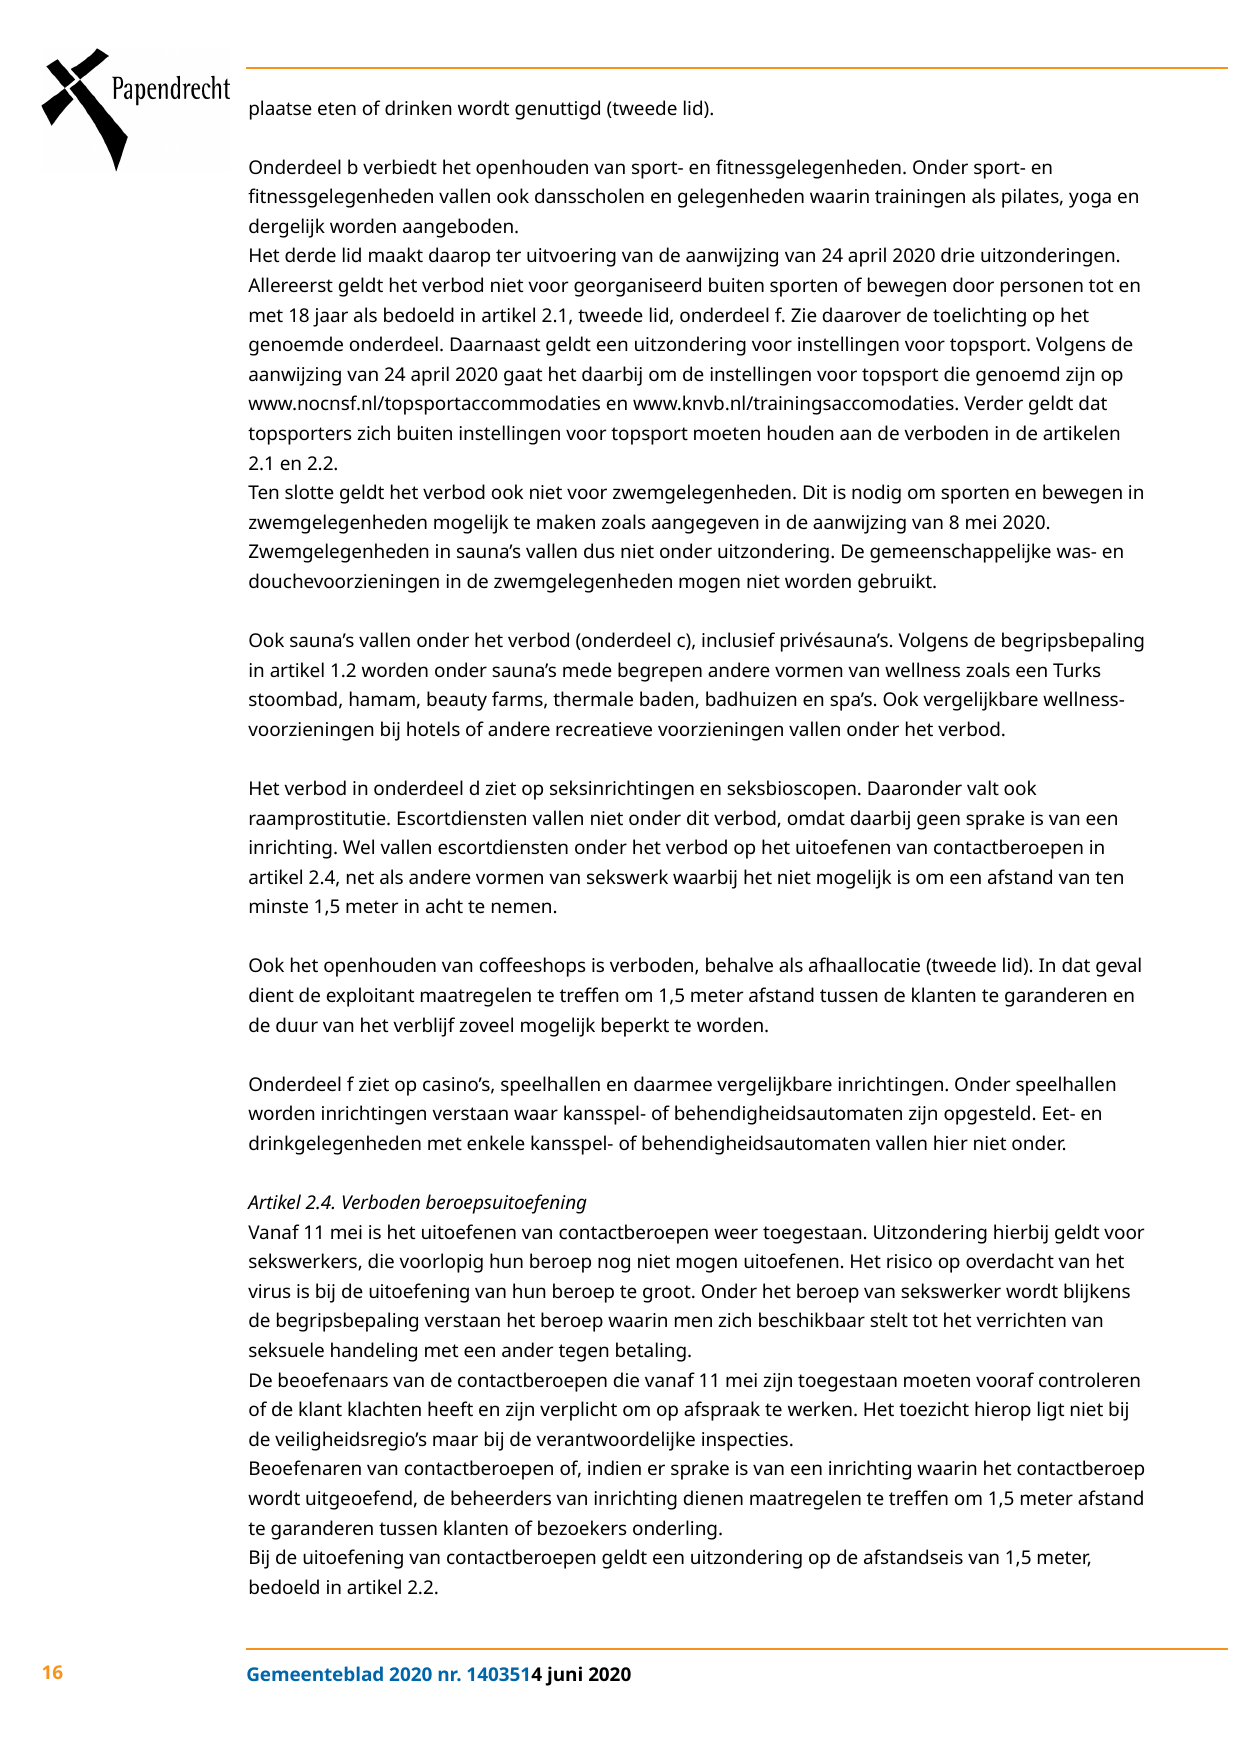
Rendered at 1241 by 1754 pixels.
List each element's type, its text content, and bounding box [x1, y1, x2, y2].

picture [41, 47, 231, 172]
text Bij de uitoefening van contactberoepen geldt een uitzondering op de afstandseis van 1,5 meter, bedoeld in artikel 2.2. [248, 1544, 1152, 1600]
text Het derde lid maakt daarop ter uitvoering van de aanwijzing van 24 april 2020 drie uitzonderingen. Allereerst geldt het verbod niet voor georganiseerd buiten sporten of bewegen door personen tot en met 18 jaar als bedoeld in artikel 2.1, tweede lid, onderdeel f. Zie daarover de toelichting op het genoemde onderdeel. Daarnaast geldt een uitzondering voor instellingen voor topsport. Volgens de aanwijzing van 24 april 2020 gaat het daarbij om de instellingen voor topsport die genoemd zijn op www.nocnsf.nl/topsportaccommodaties en www.knvb.nl/trainingsaccomodaties. Verder geldt dat topsporters zich buiten instellingen voor topsport moeten houden aan de verboden in de artikelen 2.1 en 2.2. [248, 243, 1152, 476]
text Artikel 2.4. Verboden beroepsuitoefening [248, 1189, 1152, 1215]
text Het verbod in onderdeel d ziet op seksinrichtingen en seksbioscopen. Daaronder valt ook raamprostitutie. Escortdiensten vallen niet onder dit verbod, omdat daarbij geen sprake is van een inrichting. Wel vallen escortdiensten onder het verbod op het uitoefenen van contactberoepen in artikel 2.4, net als andere vormen van sekswerk waarbij het niet mogelijk is om een afstand van ten minste 1,5 meter in acht te nemen. [248, 775, 1152, 919]
text Ten slotte geldt het verbod ook niet voor zwemgelegenheden. Dit is nodig om sporten en bewegen in zwemgelegenheden mogelijk te maken zoals aangegeven in de aanwijzing van 8 mei 2020. Zwemgelegenheden in sauna’s vallen dus niet onder uitzondering. De gemeenschappelijke was- en douchevoorzieningen in de zwemgelegenheden mogen niet worden gebruikt. [248, 479, 1152, 594]
text Onderdeel f ziet op casino’s, speelhallen en daarmee vergelijkbare inrichtingen. Onder speelhallen worden inrichtingen verstaan waar kansspel- of behendigheidsautomaten zijn opgesteld. Eet- en drinkgelegenheden met enkele kansspel- of behendigheidsautomaten vallen hier niet onder. [248, 1071, 1152, 1156]
text Onderdeel b verbiedt het openhouden van sport- en fitnessgelegenheden. Onder sport- en fitnessgelegenheden vallen ook dansscholen en gelegenheden waarin trainingen als pilates, yoga en dergelijk worden aangeboden. [248, 154, 1152, 239]
text Beoefenaren van contactberoepen of, indien er sprake is van een inrichting waarin het contactberoep wordt uitgeoefend, de beheerders van inrichting dienen maatregelen te treffen om 1,5 meter afstand te garanderen tussen klanten of bezoekers onderling. [248, 1456, 1152, 1541]
text Ook sauna’s vallen onder het verbod (onderdeel c), inclusief privésauna’s. Volgens de begripsbepaling in artikel 1.2 worden onder sauna’s mede begrepen andere vormen van wellness zoals een Turks stoombad, hamam, beauty farms, thermale baden, badhuizen en spa’s. Ook vergelijkbare wellness-voorzieningen bij hotels of andere recreatieve voorzieningen vallen onder het verbod. [248, 627, 1152, 742]
text Ook het openhouden van coffeeshops is verboden, behalve als afhaallocatie (tweede lid). In dat geval dient de exploitant maatregelen te treffen om 1,5 meter afstand tussen de klanten te garanderen en de duur van het verblijf zoveel mogelijk beperkt te worden. [248, 953, 1152, 1038]
text Vanaf 11 mei is het uitoefenen van contactberoepen weer toegestaan. Uitzondering hierbij geldt voor sekswerkers, die voorlopig hun beroep nog niet mogen uitoefenen. Het risico op overdacht van het virus is bij de uitoefening van hun beroep te groot. Onder het beroep van sekswerker wordt blijkens de begripsbepaling verstaan het beroep waarin men zich beschikbaar stelt tot het verrichten van seksuele handeling met een ander tegen betaling. [248, 1219, 1152, 1363]
text plaatse eten of drinken wordt genuttigd (tweede lid). [248, 95, 1152, 121]
text De beoefenaars van de contactberoepen die vanaf 11 mei zijn toegestaan moeten vooraf controleren of de klant klachten heeft en zijn verplicht om op afspraak te werken. Het toezicht hierop ligt niet bij de veiligheidsregio’s maar bij de verantwoordelijke inspecties. [248, 1367, 1152, 1452]
